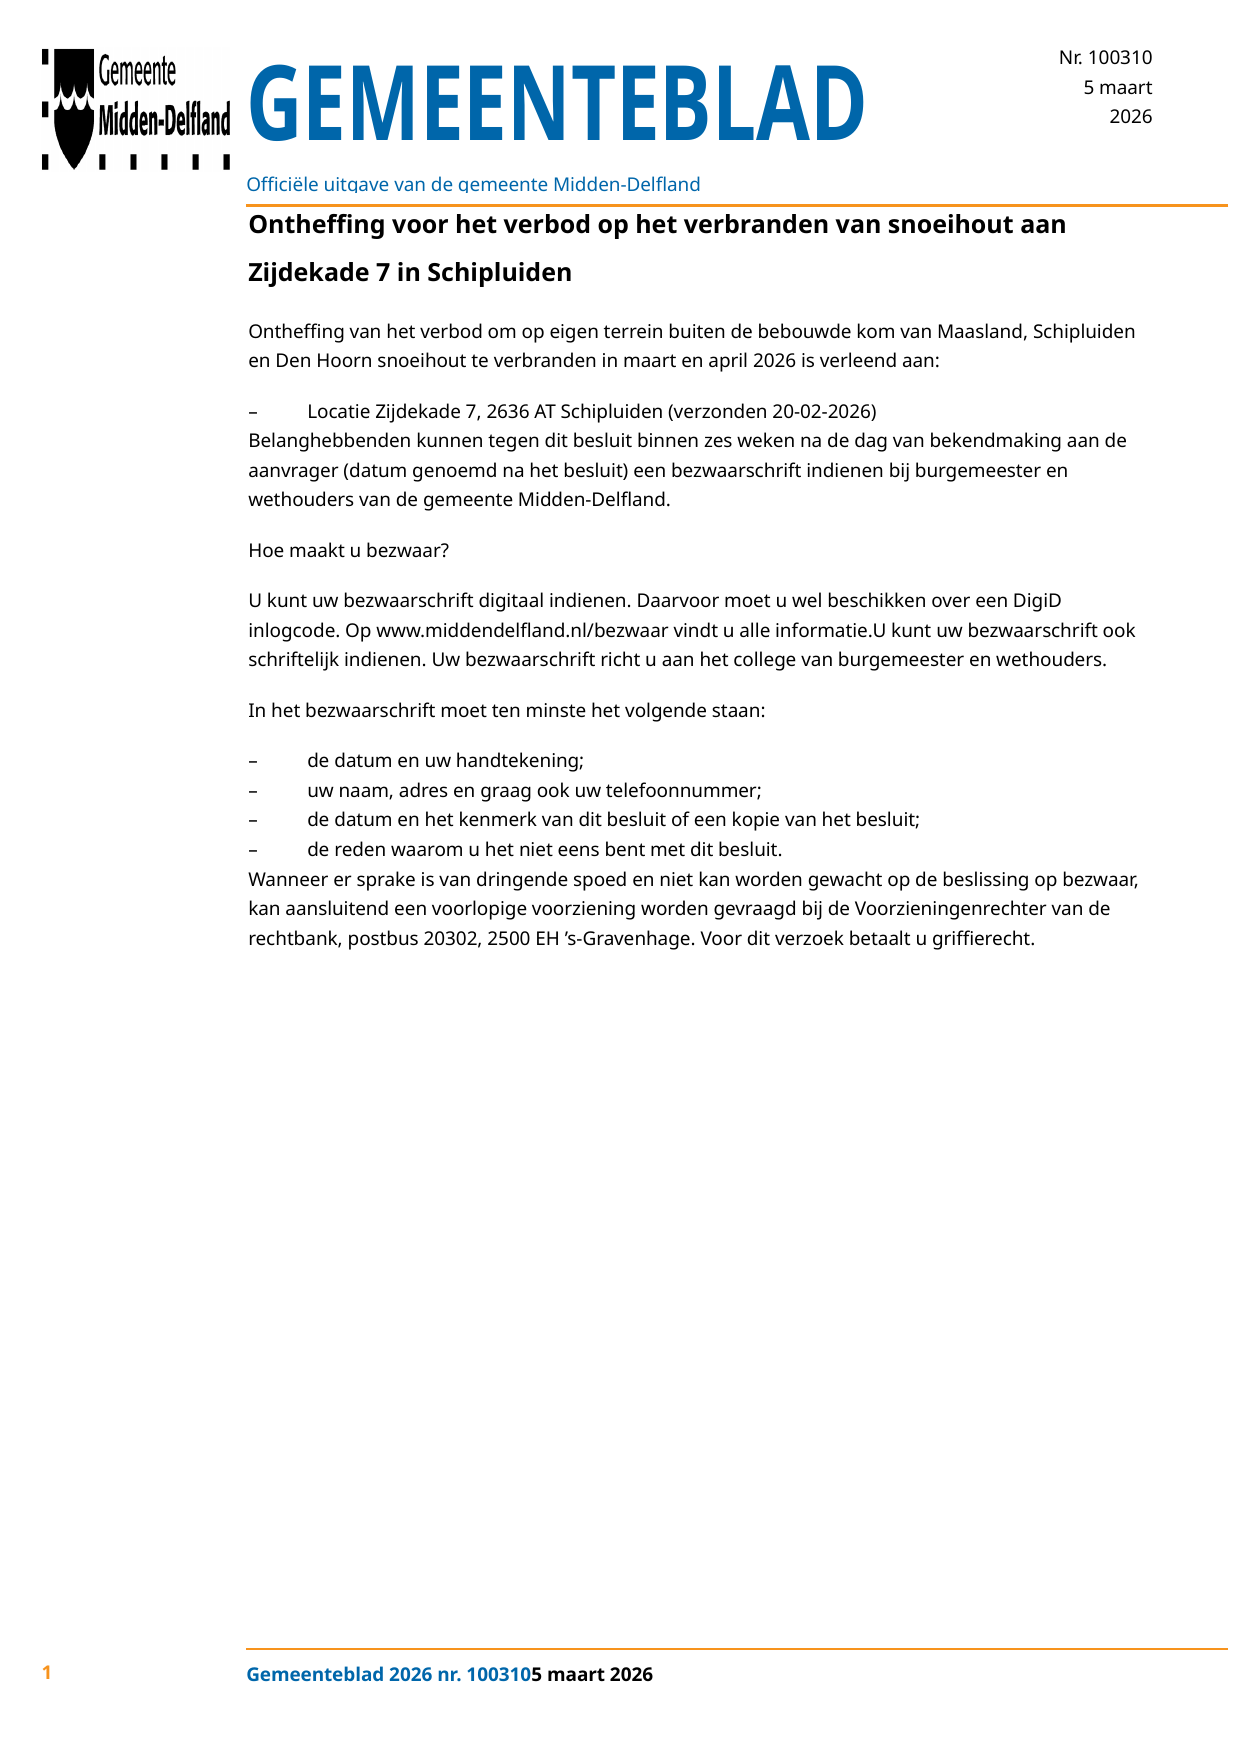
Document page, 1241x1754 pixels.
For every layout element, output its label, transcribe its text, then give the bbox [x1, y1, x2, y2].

list Locatie Zijdekade 7, 2636 AT Schipluiden (verzonden 20-02-2026) [248, 398, 1152, 424]
text In het bezwaarschrift moet ten minste het volgende staan: [248, 697, 1152, 723]
text Ontheffing voor het verbod op het verbranden van snoeihout aan Zijdekade 7 in Schipluiden [248, 207, 1152, 288]
text U kunt uw bezwaarschrift digitaal indienen. Daarvoor moet u wel beschikken over een DigiD inlogcode. Op www.middendelfland.nl/bezwaar vindt u alle informatie.U kunt uw bezwaarschrift ook schriftelijk indienen. Uw bezwaarschrift richt u aan het college van burgemeester en wethouders. [248, 587, 1152, 672]
list de datum en het kenmerk van dit besluit of een kopie van het besluit; [248, 807, 1152, 832]
text Ontheffing van het verbod om op eigen terrein buiten de bebouwde kom van Maasland, Schipluiden en Den Hoorn snoeihout te verbranden in maart en april 2026 is verleend aan: [248, 318, 1152, 373]
text Belanghebbenden kunnen tegen dit besluit binnen zes weken na de dag van bekendmaking aan de aanvrager (datum genoemd na het besluit) een bezwaarschrift indienen bij burgemeester en wethouders van de gemeente Midden-Delfland. [248, 427, 1152, 512]
list de reden waarom u het niet eens bent met dit besluit. [248, 836, 1152, 862]
list uw naam, adres en graag ook uw telefoonnummer; [248, 777, 1152, 803]
text Hoe maakt u bezwaar? [248, 537, 1152, 563]
list de datum en uw handtekening; [248, 747, 1152, 773]
picture [41, 47, 231, 172]
text ​Wanneer er sprake is van dringende spoed en niet kan worden gewacht op de beslissing op bezwaar, kan aansluitend een voorlopige voorziening worden gevraagd bij de Voorzieningenrechter van de rechtbank, postbus 20302, 2500 EH ’s-Gravenhage. Voor dit verzoek betaalt u griffierecht. [248, 866, 1152, 951]
